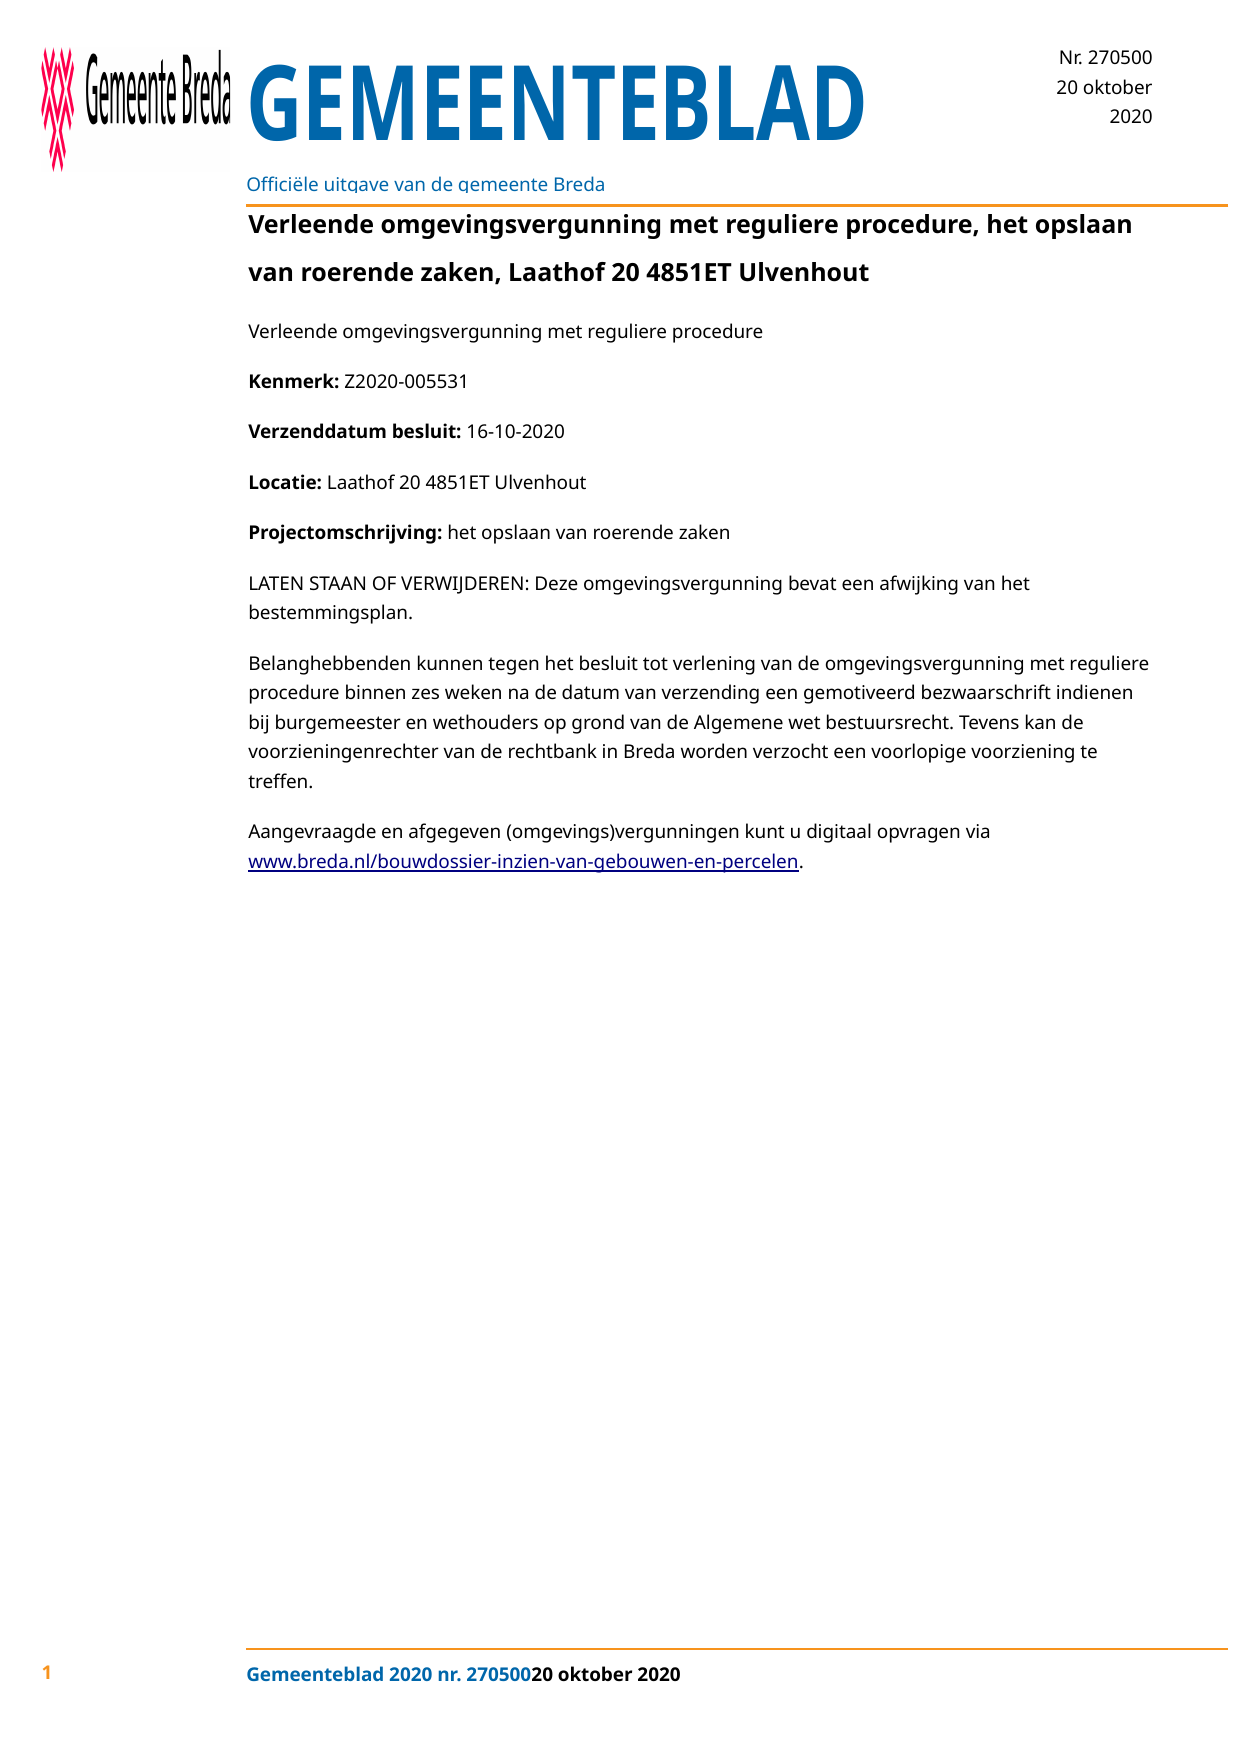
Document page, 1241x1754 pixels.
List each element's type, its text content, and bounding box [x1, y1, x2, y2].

text Projectomschrijving: het opslaan van roerende zaken [248, 519, 1152, 545]
text Aangevraagde en afgegeven (omgevings)vergunningen kunt u digitaal opvragen via www.breda.nl/bouwdossier-inzien-van-gebouwen-en-percelen. [248, 819, 1152, 874]
text Kenmerk: Z2020-005531 [248, 368, 1152, 394]
text Verzenddatum besluit: 16-10-2020 [248, 419, 1152, 444]
text Belanghebbenden kunnen tegen het besluit tot verlening van de omgevingsvergunning met reguliere procedure binnen zes weken na de datum van verzending een gemotiveerd bezwaarschrift indienen bij burgemeester en wethouders op grond van de Algemene wet bestuursrecht. Tevens kan de voorzieningenrechter van de rechtbank in Breda worden verzocht een voorlopige voorziening te treffen. [248, 650, 1152, 794]
picture [41, 47, 231, 172]
text LATEN STAAN OF VERWIJDEREN: Deze omgevingsvergunning bevat een afwijking van het bestemmingsplan. [248, 570, 1152, 625]
text Locatie: Laathof 20 4851ET Ulvenhout [248, 469, 1152, 495]
text Verleende omgevingsvergunning met reguliere procedure, het opslaan van roerende zaken, Laathof 20 4851ET Ulvenhout [248, 207, 1152, 288]
text Verleende omgevingsvergunning met reguliere procedure [248, 318, 1152, 344]
